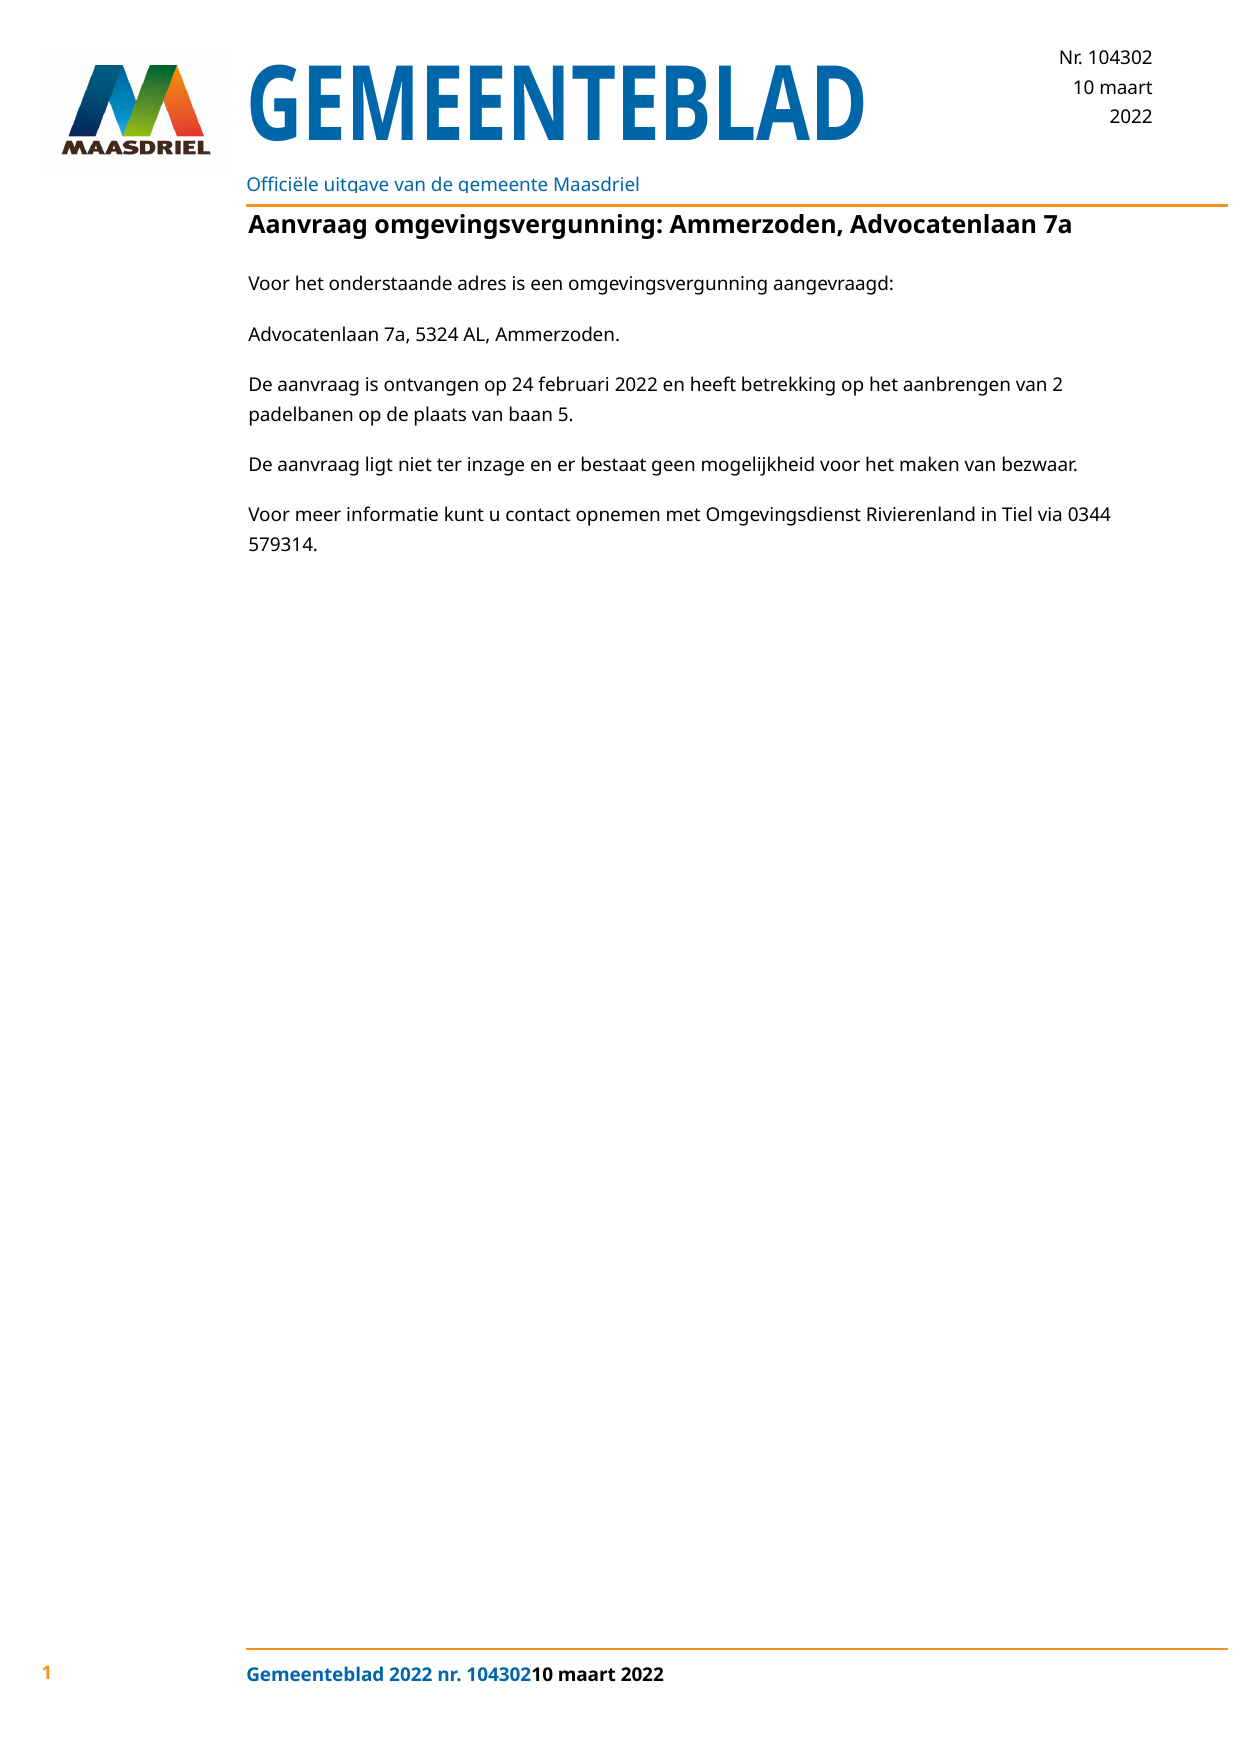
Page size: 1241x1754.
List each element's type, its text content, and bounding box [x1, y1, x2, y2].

text Aanvraag omgevingsvergunning: Ammerzoden, Advocatenlaan 7a [248, 207, 1152, 241]
text Voor meer informatie kunt u contact opnemen met Omgevingsdienst Rivierenland in Tiel via 0344 579314. [248, 502, 1152, 557]
text Voor het onderstaande adres is een omgevingsvergunning aangevraagd: [248, 270, 1152, 296]
picture [41, 47, 231, 172]
text De aanvraag is ontvangen op 24 februari 2022 en heeft betrekking op het aanbrengen van 2 padelbanen op de plaats van baan 5. [248, 371, 1152, 426]
text De aanvraag ligt niet ter inzage en er bestaat geen mogelijkheid voor het maken van bezwaar. [248, 451, 1152, 477]
text Advocatenlaan 7a, 5324 AL, Ammerzoden. [248, 321, 1152, 346]
